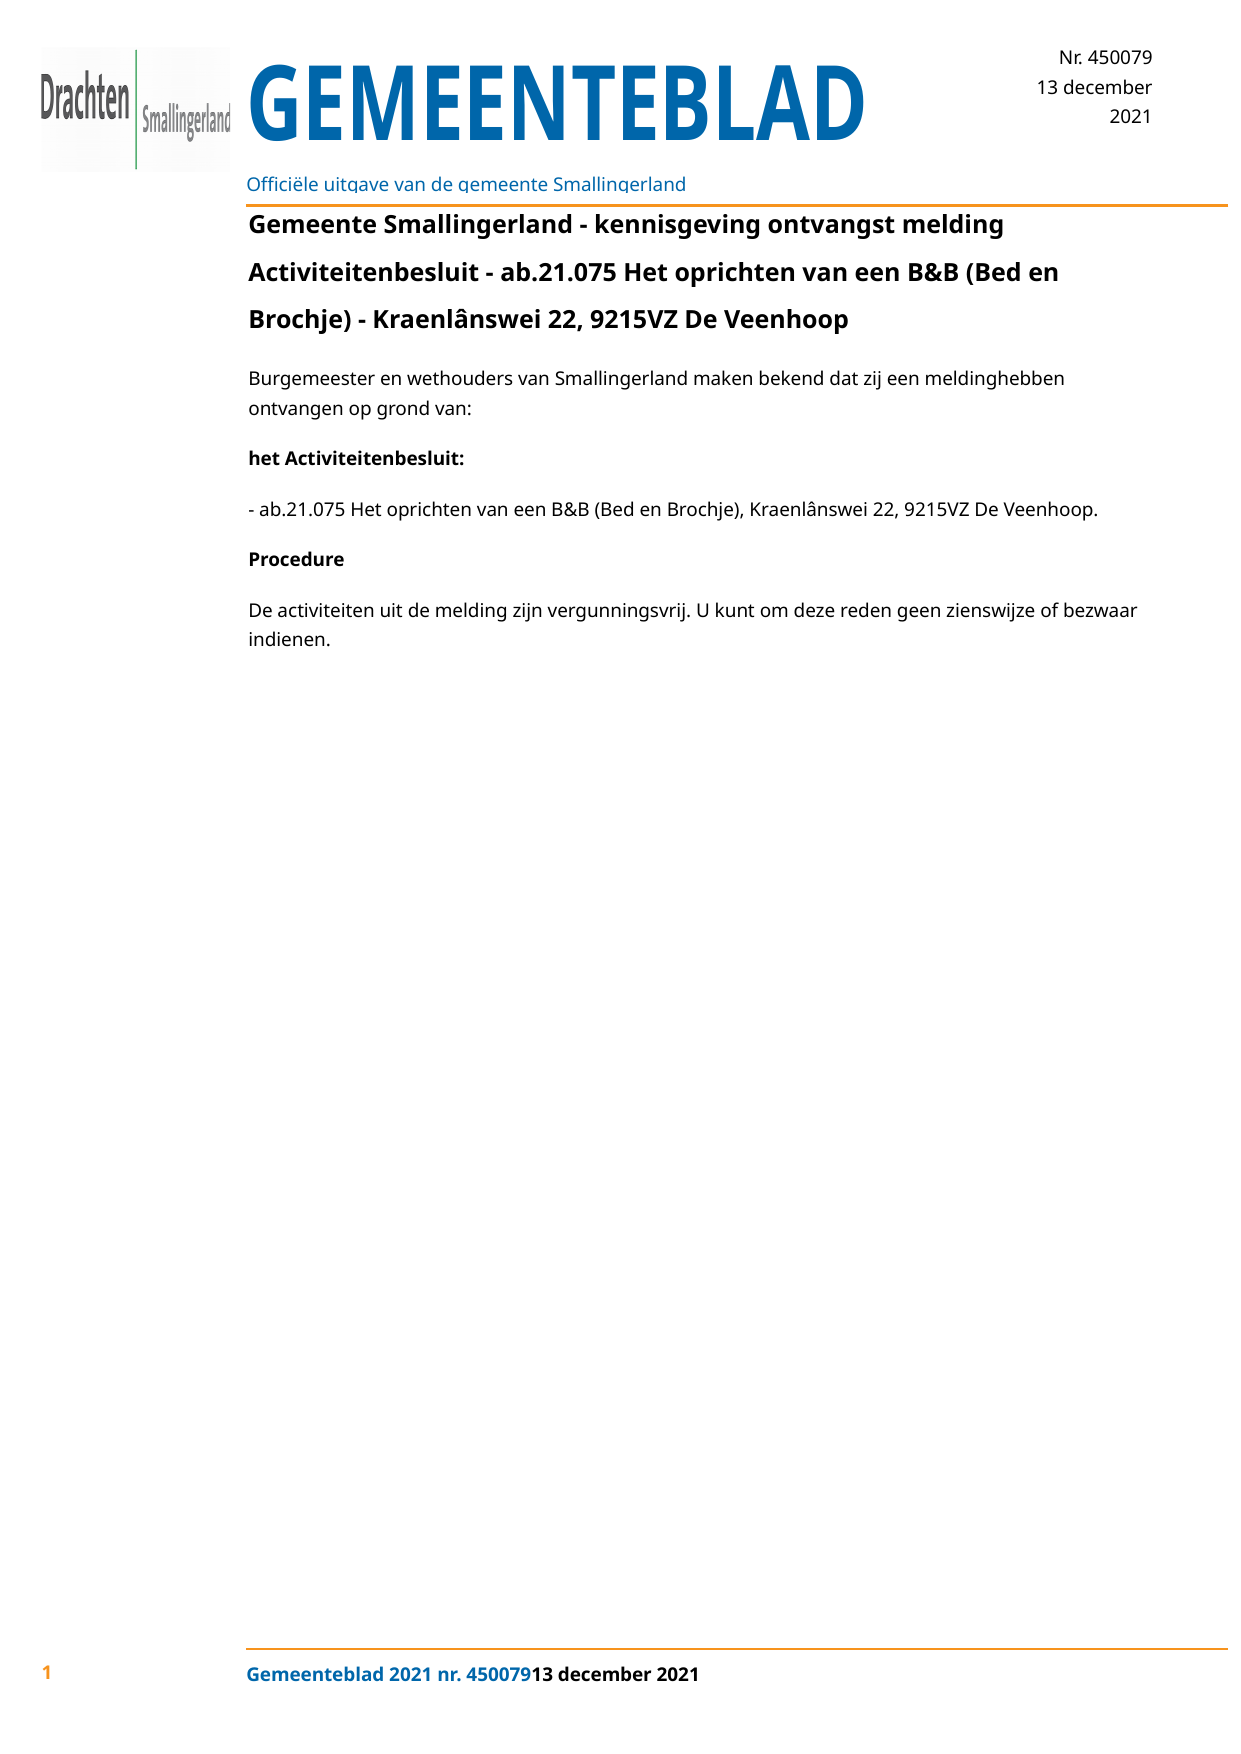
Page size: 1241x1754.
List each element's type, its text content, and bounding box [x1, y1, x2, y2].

text het Activiteitenbesluit: [248, 446, 1152, 471]
text Gemeente Smallingerland - kennisgeving ontvangst melding Activiteitenbesluit - ab.21.075 Het oprichten van een B&B (Bed en Brochje) - Kraenlânswei 22, 9215VZ De Veenhoop [248, 207, 1152, 336]
picture [41, 47, 231, 172]
text - ab.21.075 Het oprichten van een B&B (Bed en Brochje), Kraenlânswei 22, 9215VZ De Veenhoop. [248, 496, 1152, 522]
text Burgemeester en wethouders van Smallingerland maken bekend dat zij een meldinghebben ontvangen op grond van: [248, 366, 1152, 421]
text De activiteiten uit de melding zijn vergunningsvrij. U kunt om deze reden geen zienswijze of bezwaar indienen. [248, 597, 1152, 652]
text Procedure [248, 546, 1152, 572]
